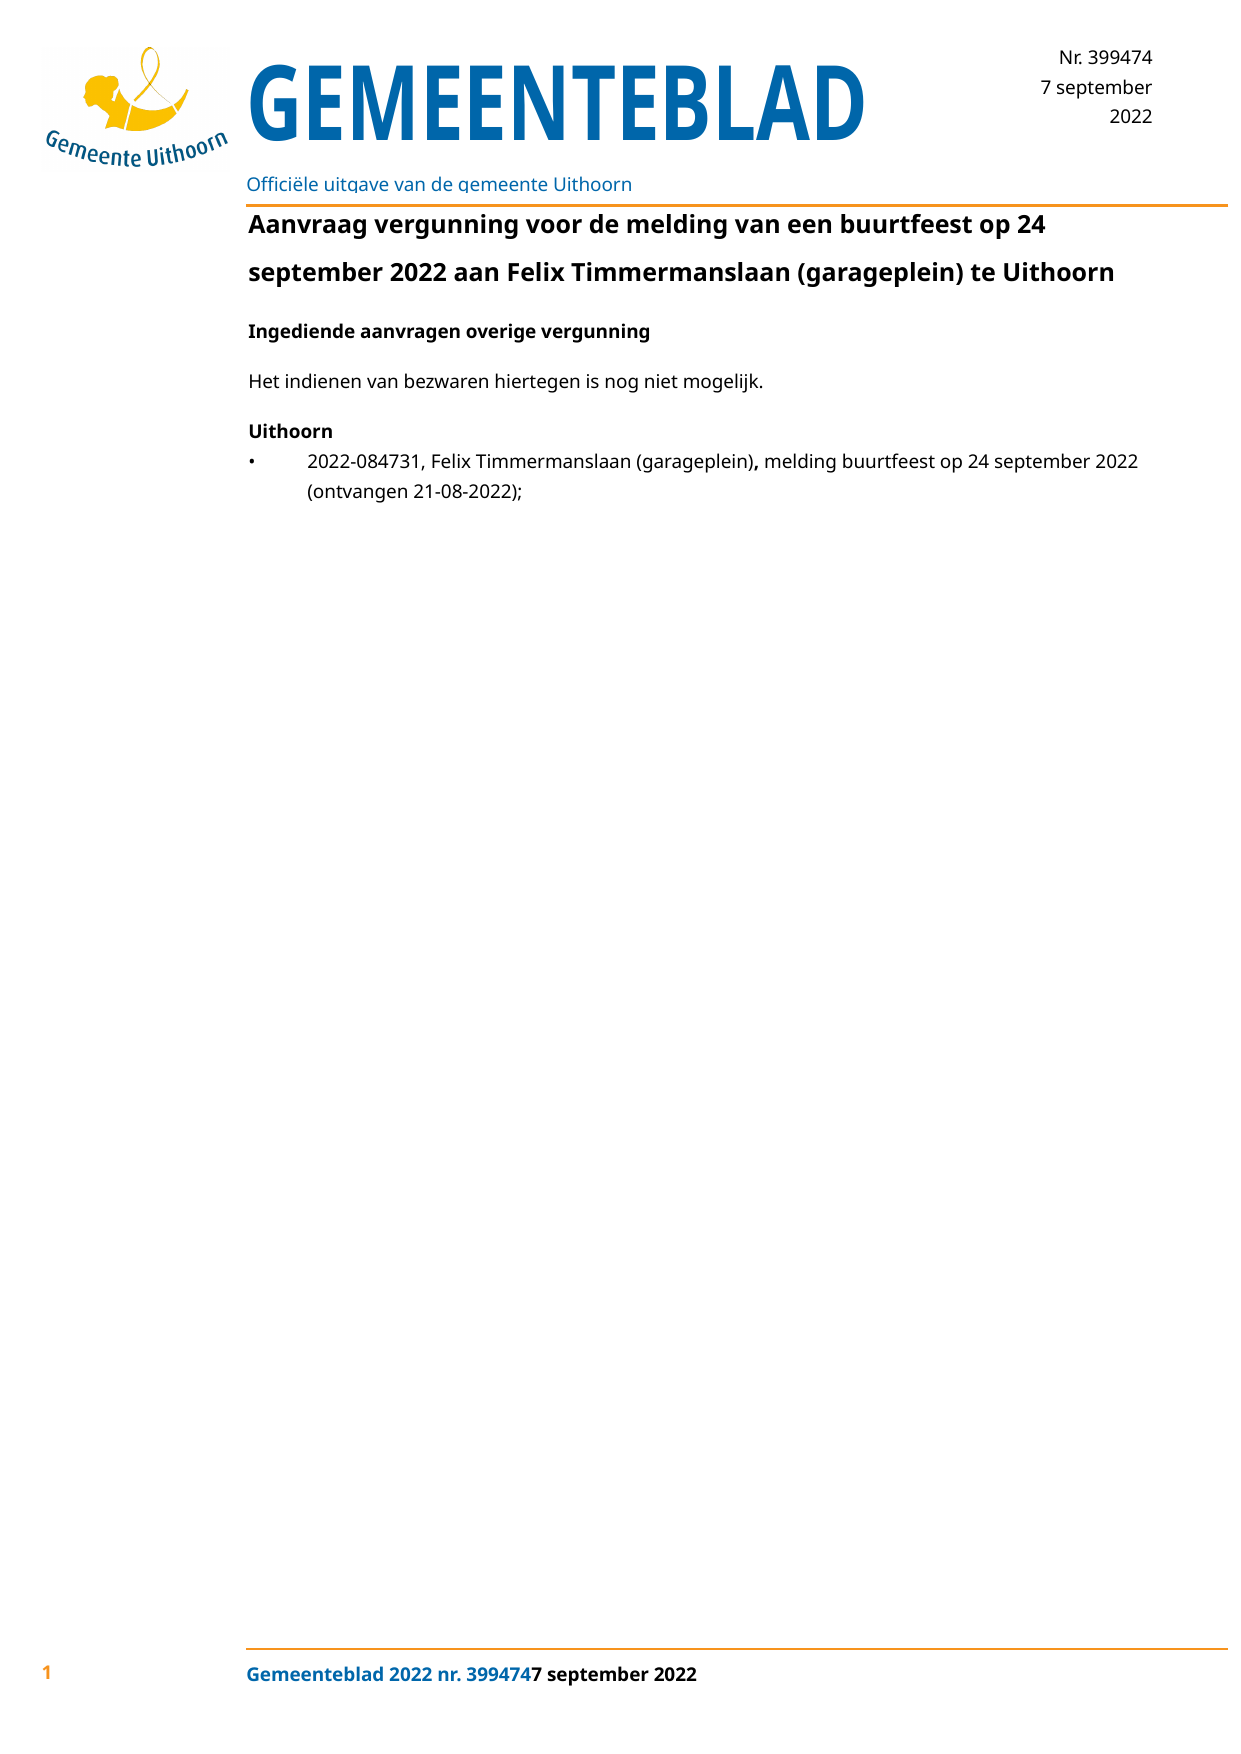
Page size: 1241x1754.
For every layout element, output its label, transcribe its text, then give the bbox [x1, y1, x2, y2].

text Het indienen van bezwaren hiertegen is nog niet mogelijk. [248, 368, 1152, 394]
text Uithoorn [248, 419, 1152, 444]
text Aanvraag vergunning voor de melding van een buurtfeest op 24 september 2022 aan Felix Timmermanslaan (garageplein) te Uithoorn [248, 207, 1152, 288]
list 2022-084731, Felix Timmermanslaan (garageplein), melding buurtfeest op 24 september 2022 (ontvangen 21-08-2022); [248, 448, 1152, 504]
text Ingediende aanvragen overige vergunning [248, 318, 1152, 344]
picture [41, 47, 231, 172]
